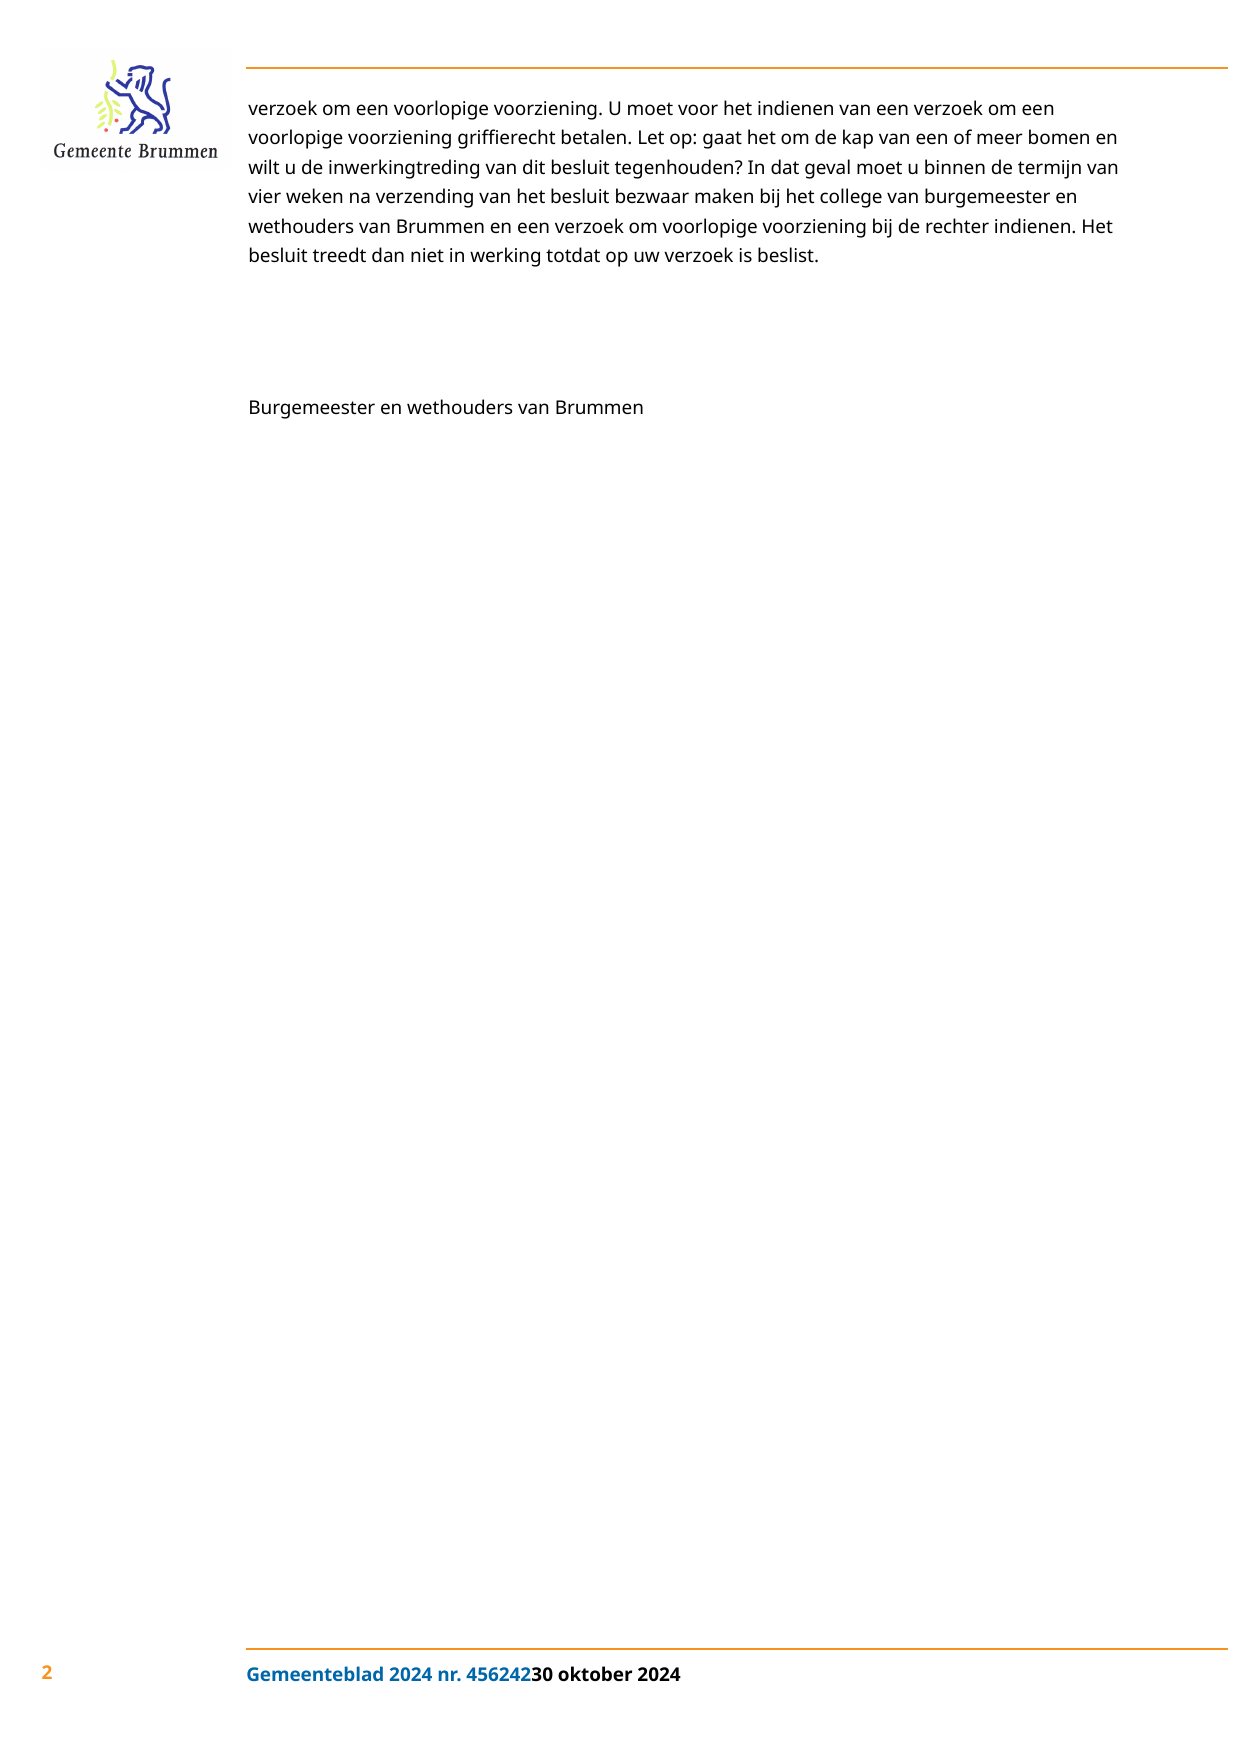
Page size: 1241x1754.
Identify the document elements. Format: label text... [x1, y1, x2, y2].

picture [41, 47, 231, 172]
text verzoek om een voorlopige voorziening. U moet voor het indienen van een verzoek om een voorlopige voorziening griffierecht betalen. Let op: gaat het om de kap van een of meer bomen en wilt u de inwerkingtreding van dit besluit tegenhouden? In dat geval moet u binnen de termijn van vier weken na verzending van het besluit bezwaar maken bij het college van burgemeester en wethouders van Brummen en een verzoek om voorlopige voorziening bij de rechter indienen. Het besluit treedt dan niet in werking totdat op uw verzoek is beslist. [248, 95, 1152, 268]
text Burgemeester en wethouders van Brummen [248, 394, 1152, 420]
